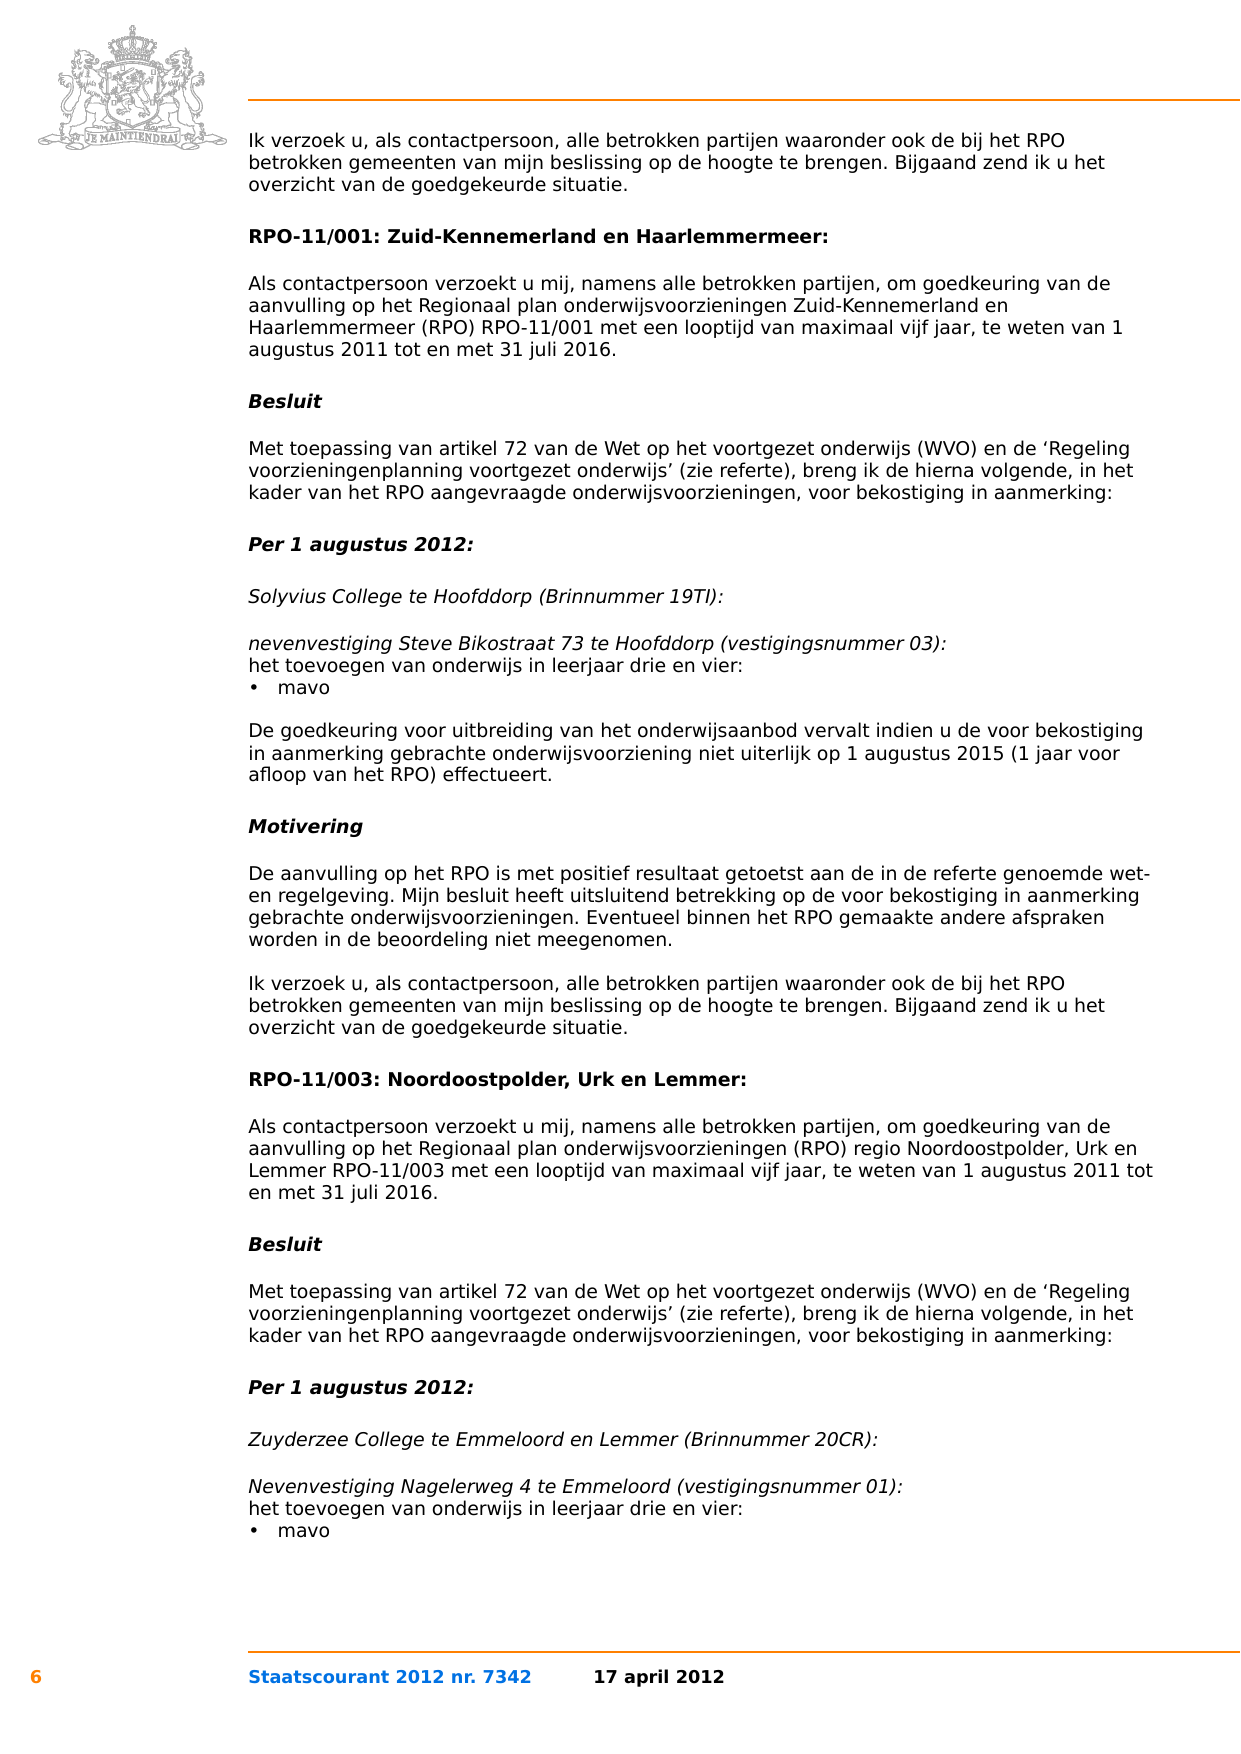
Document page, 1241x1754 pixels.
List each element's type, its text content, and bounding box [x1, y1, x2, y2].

text • mavo [248, 677, 1163, 698]
subtitle Per 1 augustus 2012: [248, 1377, 1163, 1399]
subtitle RPO-11/003: Noordoostpolder, Urk en Lemmer: [248, 1069, 1163, 1091]
subtitle RPO-11/001: Zuid-Kennemerland en Haarlemmermeer: [248, 226, 1163, 248]
text Ik verzoek u, als contactpersoon, alle betrokken partijen waaronder ook de bij het RPO betrokken gemeenten van mijn beslissing op de hoogte te brengen. Bijgaand zend ik u het overzicht van de goedgekeurde situatie. [248, 130, 1163, 196]
text Ik verzoek u, als contactpersoon, alle betrokken partijen waaronder ook de bij het RPO betrokken gemeenten van mijn beslissing op de hoogte te brengen. Bijgaand zend ik u het overzicht van de goedgekeurde situatie. [248, 973, 1163, 1039]
text het toevoegen van onderwijs in leerjaar drie en vier: [248, 654, 1163, 677]
text Nevenvestiging Nagelerweg 4 te Emmeloord (vestigingsnummer 01): [248, 1476, 1163, 1498]
text Met toepassing van artikel 72 van de Wet op het voortgezet onderwijs (WVO) en de ‘Regeling voorzieningenplanning voortgezet onderwijs’ (zie referte), breng ik de hierna volgende, in het kader van het RPO aangevraagde onderwijsvoorzieningen, voor bekostiging in aanmerking: [248, 438, 1163, 504]
text Met toepassing van artikel 72 van de Wet op het voortgezet onderwijs (WVO) en de ‘Regeling voorzieningenplanning voortgezet onderwijs’ (zie referte), breng ik de hierna volgende, in het kader van het RPO aangevraagde onderwijsvoorzieningen, voor bekostiging in aanmerking: [248, 1281, 1163, 1347]
text het toevoegen van onderwijs in leerjaar drie en vier: [248, 1498, 1163, 1520]
subtitle Per 1 augustus 2012: [248, 534, 1163, 556]
text Als contactpersoon verzoekt u mij, namens alle betrokken partijen, om goedkeuring van de aanvulling op het Regionaal plan onderwijsvoorzieningen Zuid-Kennemerland en Haarlemmermeer (RPO) RPO-11/001 met een looptijd van maximaal vijf jaar, te weten van 1 augustus 2011 tot en met 31 juli 2016. [248, 273, 1163, 361]
text De goedkeuring voor uitbreiding van het onderwijsaanbod vervalt indien u de voor bekostiging in aanmerking gebrachte onderwijsvoorziening niet uiterlijk op 1 augustus 2015 (1 jaar voor afloop van het RPO) effectueert. [248, 720, 1163, 786]
subtitle Zuyderzee College te Emmeloord en Lemmer (Brinnummer 20CR): [248, 1429, 1163, 1451]
picture [38, 25, 227, 150]
subtitle Besluit [248, 391, 1163, 413]
text nevenvestiging Steve Bikostraat 73 te Hoofddorp (vestigingsnummer 03): [248, 633, 1163, 654]
text De aanvulling op het RPO is met positief resultaat getoetst aan de in de referte genoemde wet- en regelgeving. Mijn besluit heeft uitsluitend betrekking op de voor bekostiging in aanmerking gebrachte onderwijsvoorzieningen. Eventueel binnen het RPO gemaakte andere afspraken worden in de beoordeling niet meegenomen. [248, 863, 1163, 951]
subtitle Motivering [248, 816, 1163, 838]
text • mavo [248, 1520, 1163, 1542]
subtitle Solyvius College te Hoofddorp (Brinnummer 19TI): [248, 586, 1163, 608]
subtitle Besluit [248, 1234, 1163, 1256]
text Als contactpersoon verzoekt u mij, namens alle betrokken partijen, om goedkeuring van de aanvulling op het Regionaal plan onderwijsvoorzieningen (RPO) regio Noordoostpolder, Urk en Lemmer RPO-11/003 met een looptijd van maximaal vijf jaar, te weten van 1 augustus 2011 tot en met 31 juli 2016. [248, 1116, 1163, 1204]
